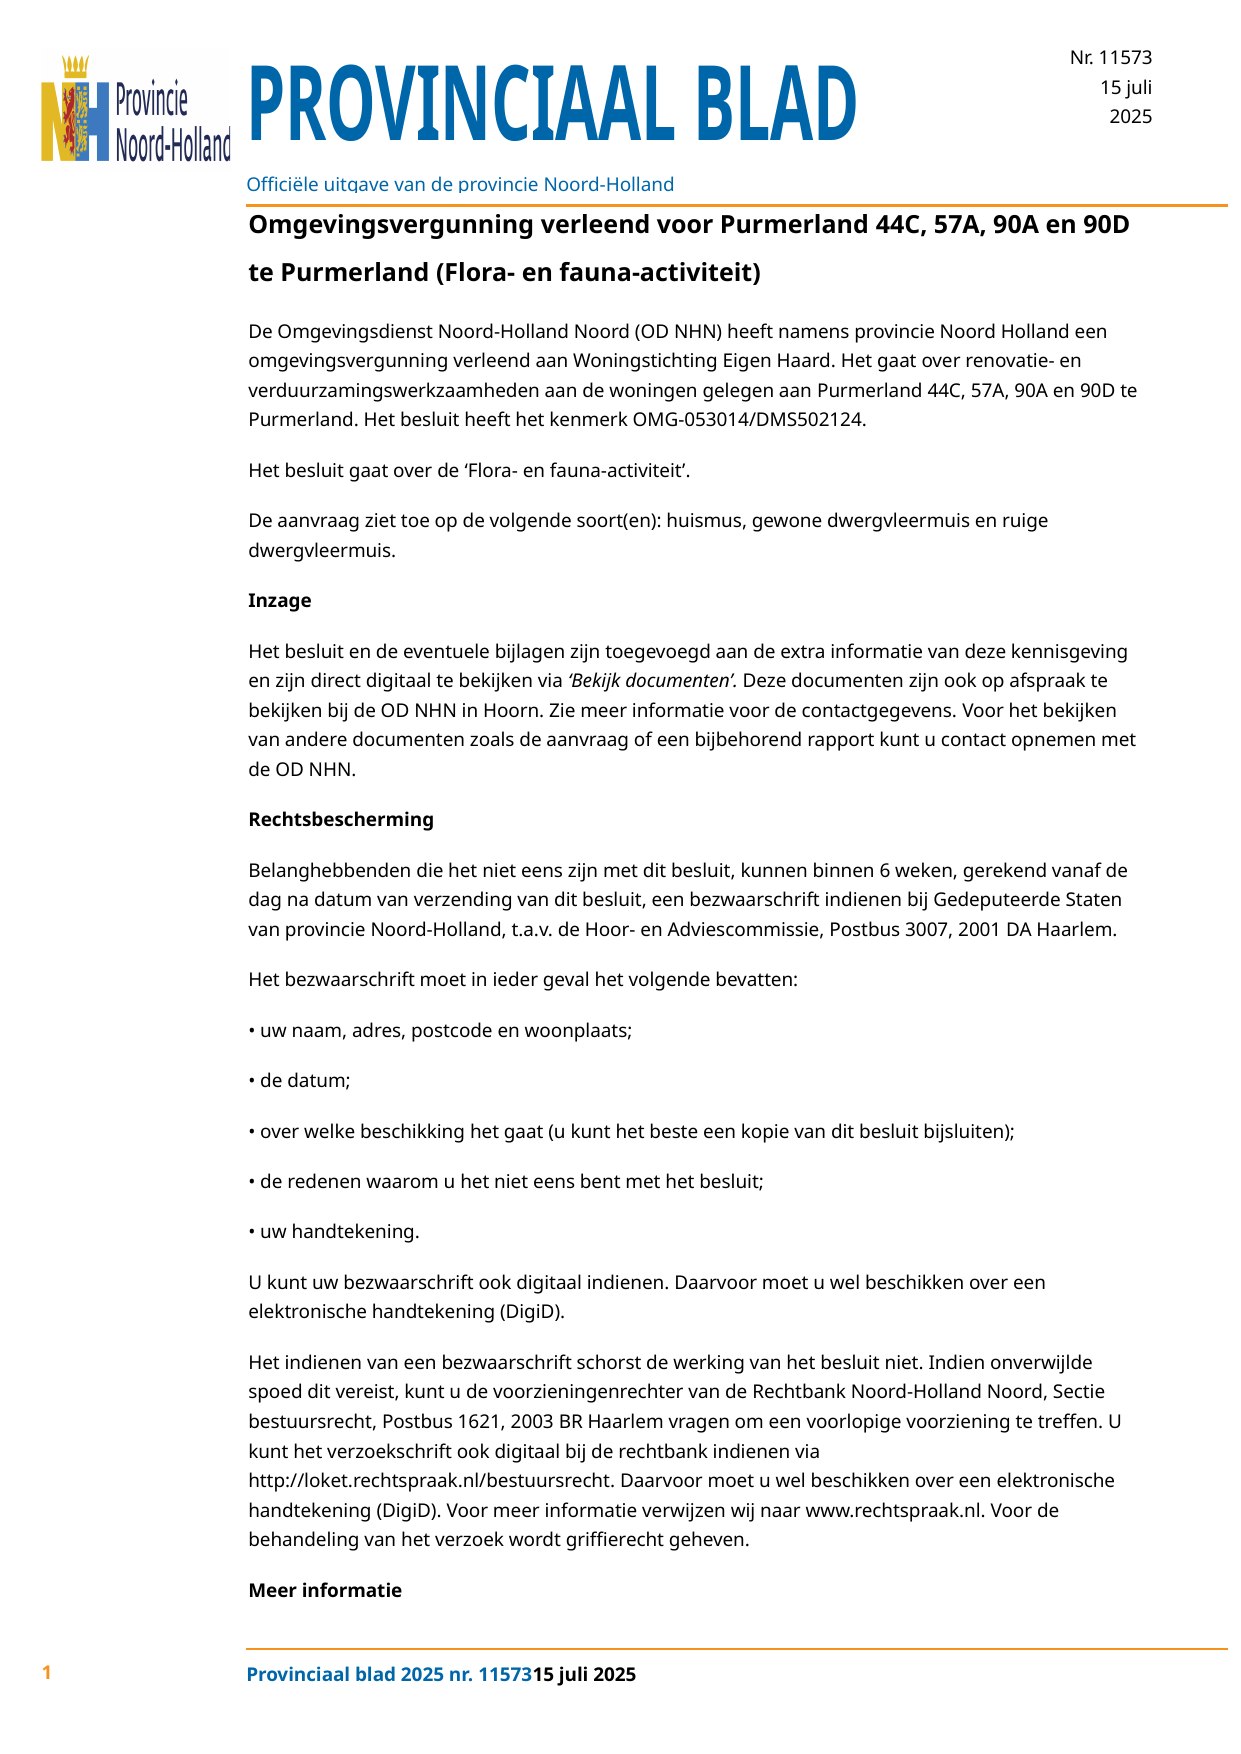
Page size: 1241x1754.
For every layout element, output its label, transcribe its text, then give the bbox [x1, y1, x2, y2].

text Het besluit gaat over de ‘Flora- en fauna-activiteit’. [248, 457, 1152, 483]
text • uw naam, adres, postcode en woonplaats; [248, 1017, 1152, 1043]
text • over welke beschikking het gaat (u kunt het beste een kopie van dit besluit bijsluiten); [248, 1118, 1152, 1144]
text Meer informatie [248, 1577, 1152, 1603]
text • de datum; [248, 1067, 1152, 1093]
text De Omgevingsdienst Noord-Holland Noord (OD NHN) heeft namens provincie Noord Holland een omgevingsvergunning verleend aan Woningstichting Eigen Haard. Het gaat over renovatie- en verduurzamingswerkzaamheden aan de woningen gelegen aan Purmerland 44C, 57A, 90A en 90D te Purmerland. Het besluit heeft het kenmerk OMG-053014/DMS502124. [248, 318, 1152, 432]
text Rechtsbescherming [248, 807, 1152, 832]
text • uw handtekening. [248, 1219, 1152, 1244]
text Inzage [248, 587, 1152, 613]
picture [41, 47, 231, 172]
text De aanvraag ziet toe op de volgende soort(en): huismus, gewone dwergvleermuis en ruige dwergvleermuis. [248, 507, 1152, 563]
text Belanghebbenden die het niet eens zijn met dit besluit, kunnen binnen 6 weken, gerekend vanaf de dag na datum van verzending van dit besluit, een bezwaarschrift indienen bij Gedeputeerde Staten van provincie Noord-Holland, t.a.v. de Hoor- en Adviescommissie, Postbus 3007, 2001 DA Haarlem. [248, 857, 1152, 942]
text • de redenen waarom u het niet eens bent met het besluit; [248, 1168, 1152, 1194]
text Omgevingsvergunning verleend voor Purmerland 44C, 57A, 90A en 90D te Purmerland (Flora- en fauna-activiteit) [248, 207, 1152, 288]
text Het bezwaarschrift moet in ieder geval het volgende bevatten: [248, 967, 1152, 992]
text Het indienen van een bezwaarschrift schorst de werking van het besluit niet. Indien onverwijlde spoed dit vereist, kunt u de voorzieningenrechter van de Rechtbank Noord-Holland Noord, Sectie bestuursrecht, Postbus 1621, 2003 BR Haarlem vragen om een voorlopige voorziening te treffen. U kunt het verzoekschrift ook digitaal bij de rechtbank indienen via http://loket.rechtspraak.nl/bestuursrecht. Daarvoor moet u wel beschikken over een elektronische handtekening (DigiD). Voor meer informatie verwijzen wij naar www.rechtspraak.nl. Voor de behandeling van het verzoek wordt griffierecht geheven. [248, 1349, 1152, 1552]
text U kunt uw bezwaarschrift ook digitaal indienen. Daarvoor moet u wel beschikken over een elektronische handtekening (DigiD). [248, 1269, 1152, 1324]
text Het besluit en de eventuele bijlagen zijn toegevoegd aan de extra informatie van deze kennisgeving en zijn direct digitaal te bekijken via ‘Bekijk documenten’. Deze documenten zijn ook op afspraak te bekijken bij de OD NHN in Hoorn. Zie meer informatie voor de contactgegevens. Voor het bekijken van andere documenten zoals de aanvraag of een bijbehorend rapport kunt u contact opnemen met de OD NHN. [248, 638, 1152, 782]
